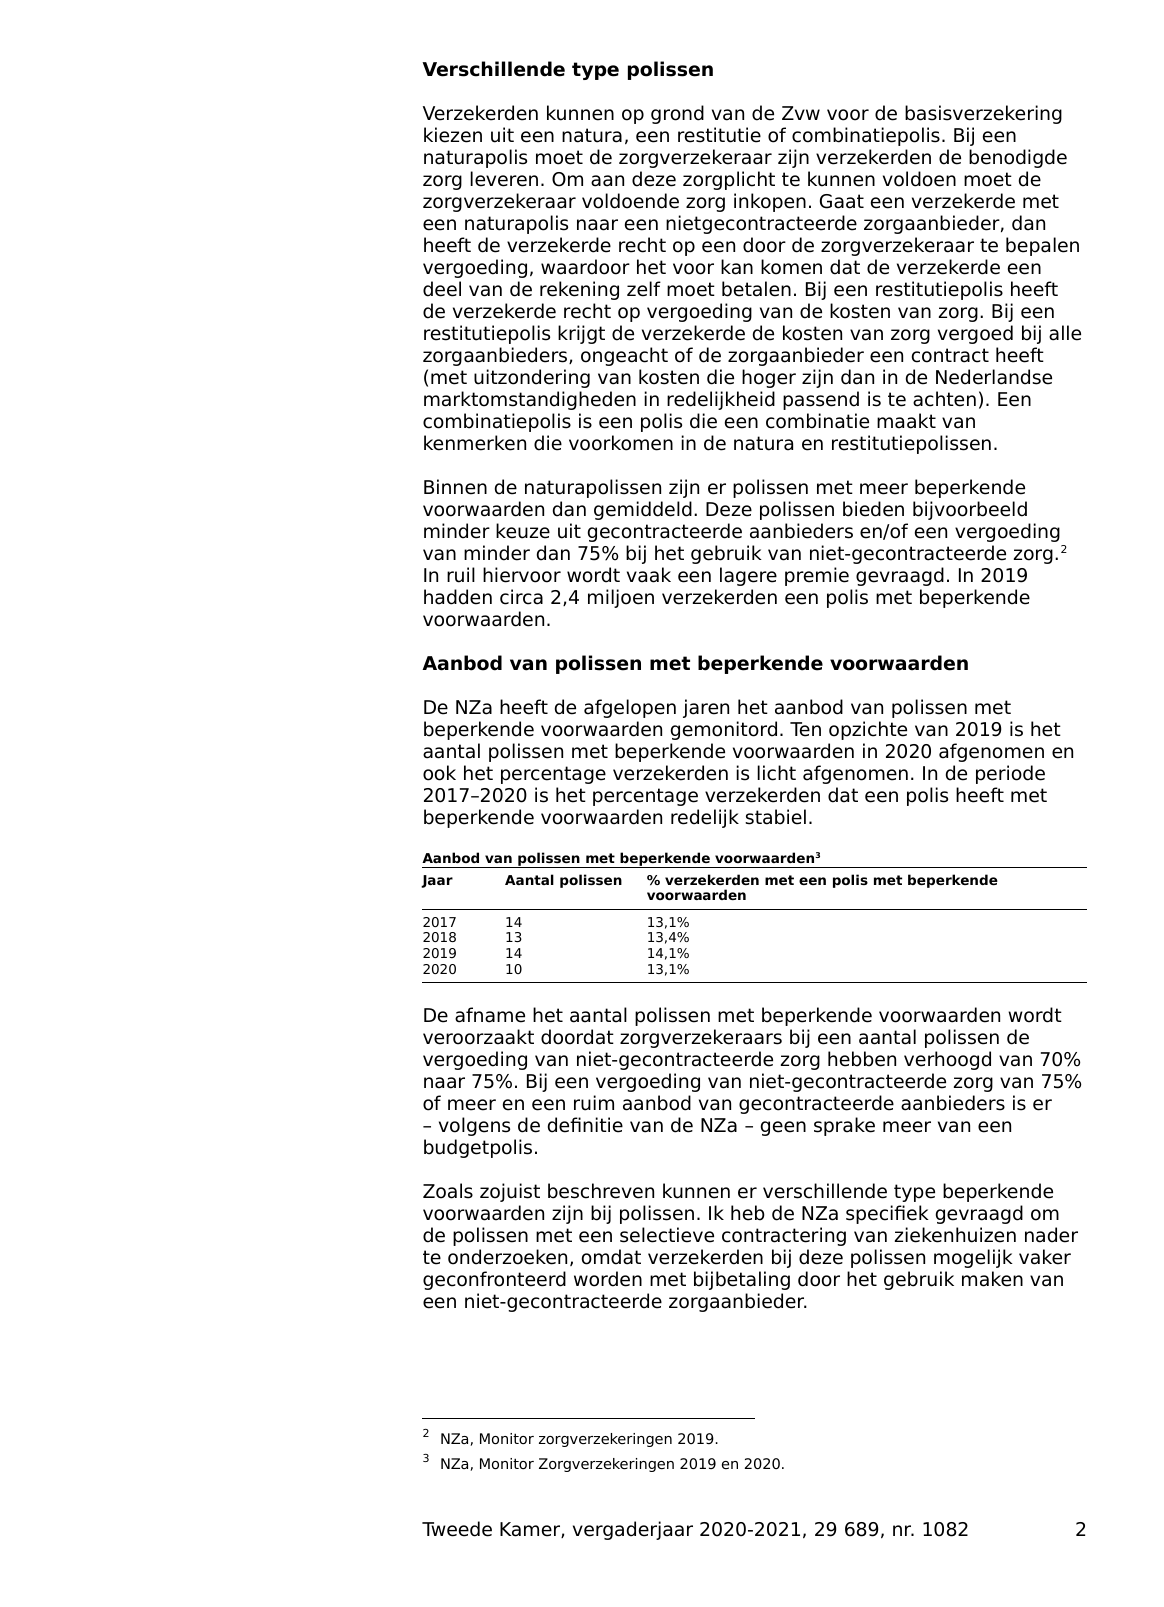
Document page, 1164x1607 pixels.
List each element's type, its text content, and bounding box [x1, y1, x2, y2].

table_header Aanbod van polissen met beperkende voorwaarden [422, 851, 1087, 867]
subtitle Verschillende type polissen [422, 59, 1087, 81]
table_cell 10 [499, 962, 641, 982]
table_cell 14,1% [641, 946, 1087, 962]
text De NZa heeft de afgelopen jaren het aanbod van polissen met beperkende voorwaarden gemonitord. Ten opzichte van 2019 is het aantal polissen met beperkende voorwaarden in 2020 afgenomen en ook het percentage verzekerden is licht afgenomen. In de periode 2017–2020 is het percentage verzekerden dat een polis heeft met beperkende voorwaarden redelijk stabiel. [422, 697, 1087, 829]
table_cell 13 [499, 930, 641, 946]
table_cell 2018 [422, 930, 499, 946]
text Zoals zojuist beschreven kunnen er verschillende type beperkende voorwaarden zijn bij polissen. Ik heb de NZa specifiek gevraagd om de polissen met een selectieve contractering van ziekenhuizen nader te onderzoeken, omdat verzekerden bij deze polissen mogelijk vaker geconfronteerd worden met bijbetaling door het gebruik maken van een niet-gecontracteerde zorgaanbieder. [422, 1181, 1087, 1313]
table_cell 14 [499, 910, 641, 930]
table_cell Jaar [422, 868, 499, 909]
text NZa, Monitor zorgverzekeringen 2019. [422, 1427, 1087, 1449]
table_cell 13,4% [641, 930, 1087, 946]
table_cell 13,1% [641, 910, 1087, 930]
table_cell 13,1% [641, 962, 1087, 982]
text Binnen de naturapolissen zijn er polissen met meer beperkende voorwaarden dan gemiddeld. Deze polissen bieden bijvoorbeeld minder keuze uit gecontracteerde aanbieders en/of een vergoeding van minder dan 75% bij het gebruik van niet-gecontracteerde zorg. In ruil hiervoor wordt vaak een lagere premie gevraagd. In 2019 hadden circa 2,4 miljoen verzekerden een polis met beperkende voorwaarden. [422, 477, 1087, 631]
table_cell % verzekerden met een polis met beperkende voorwaarden [641, 868, 1087, 909]
table_cell 14 [499, 946, 641, 962]
table_cell Aantal polissen [499, 868, 641, 909]
text Verzekerden kunnen op grond van de Zvw voor de basisverzekering kiezen uit een natura­, een restitutie­ of combinatiepolis. Bij een naturapolis moet de zorgverzekeraar zijn verzekerden de benodigde zorg leveren. Om aan deze zorgplicht te kunnen voldoen moet de zorgverzekeraar voldoende zorg inkopen. Gaat een verzekerde met een naturapolis naar een niet­gecontracteerde zorgaanbieder, dan heeft de verzekerde recht op een door de zorgverzekeraar te bepalen vergoeding, waardoor het voor kan komen dat de verzekerde een deel van de rekening zelf moet betalen. Bij een restitutiepolis heeft de verzekerde recht op vergoeding van de kosten van zorg. Bij een restitutiepolis krijgt de verzekerde de kosten van zorg vergoed bij alle zorgaanbieders, ongeacht of de zorgaanbieder een contract heeft (met uitzondering van kosten die hoger zijn dan in de Nederlandse marktomstandigheden in redelijkheid passend is te achten). Een combinatiepolis is een polis die een combinatie maakt van kenmerken die voorkomen in de natura­ en restitutiepolissen. [422, 103, 1087, 455]
text De afname het aantal polissen met beperkende voorwaarden wordt veroorzaakt doordat zorgverzekeraars bij een aantal polissen de vergoeding van niet-gecontracteerde zorg hebben verhoogd van 70% naar 75%. Bij een vergoeding van niet-gecontracteerde zorg van 75% of meer en een ruim aanbod van gecontracteerde aanbieders is er – volgens de definitie van de NZa – geen sprake meer van een budgetpolis. [422, 1005, 1087, 1159]
table_cell 2019 [422, 946, 499, 962]
table_cell 2020 [422, 962, 499, 982]
subtitle Aanbod van polissen met beperkende voorwaarden [422, 653, 1087, 675]
table_cell 2017 [422, 910, 499, 930]
